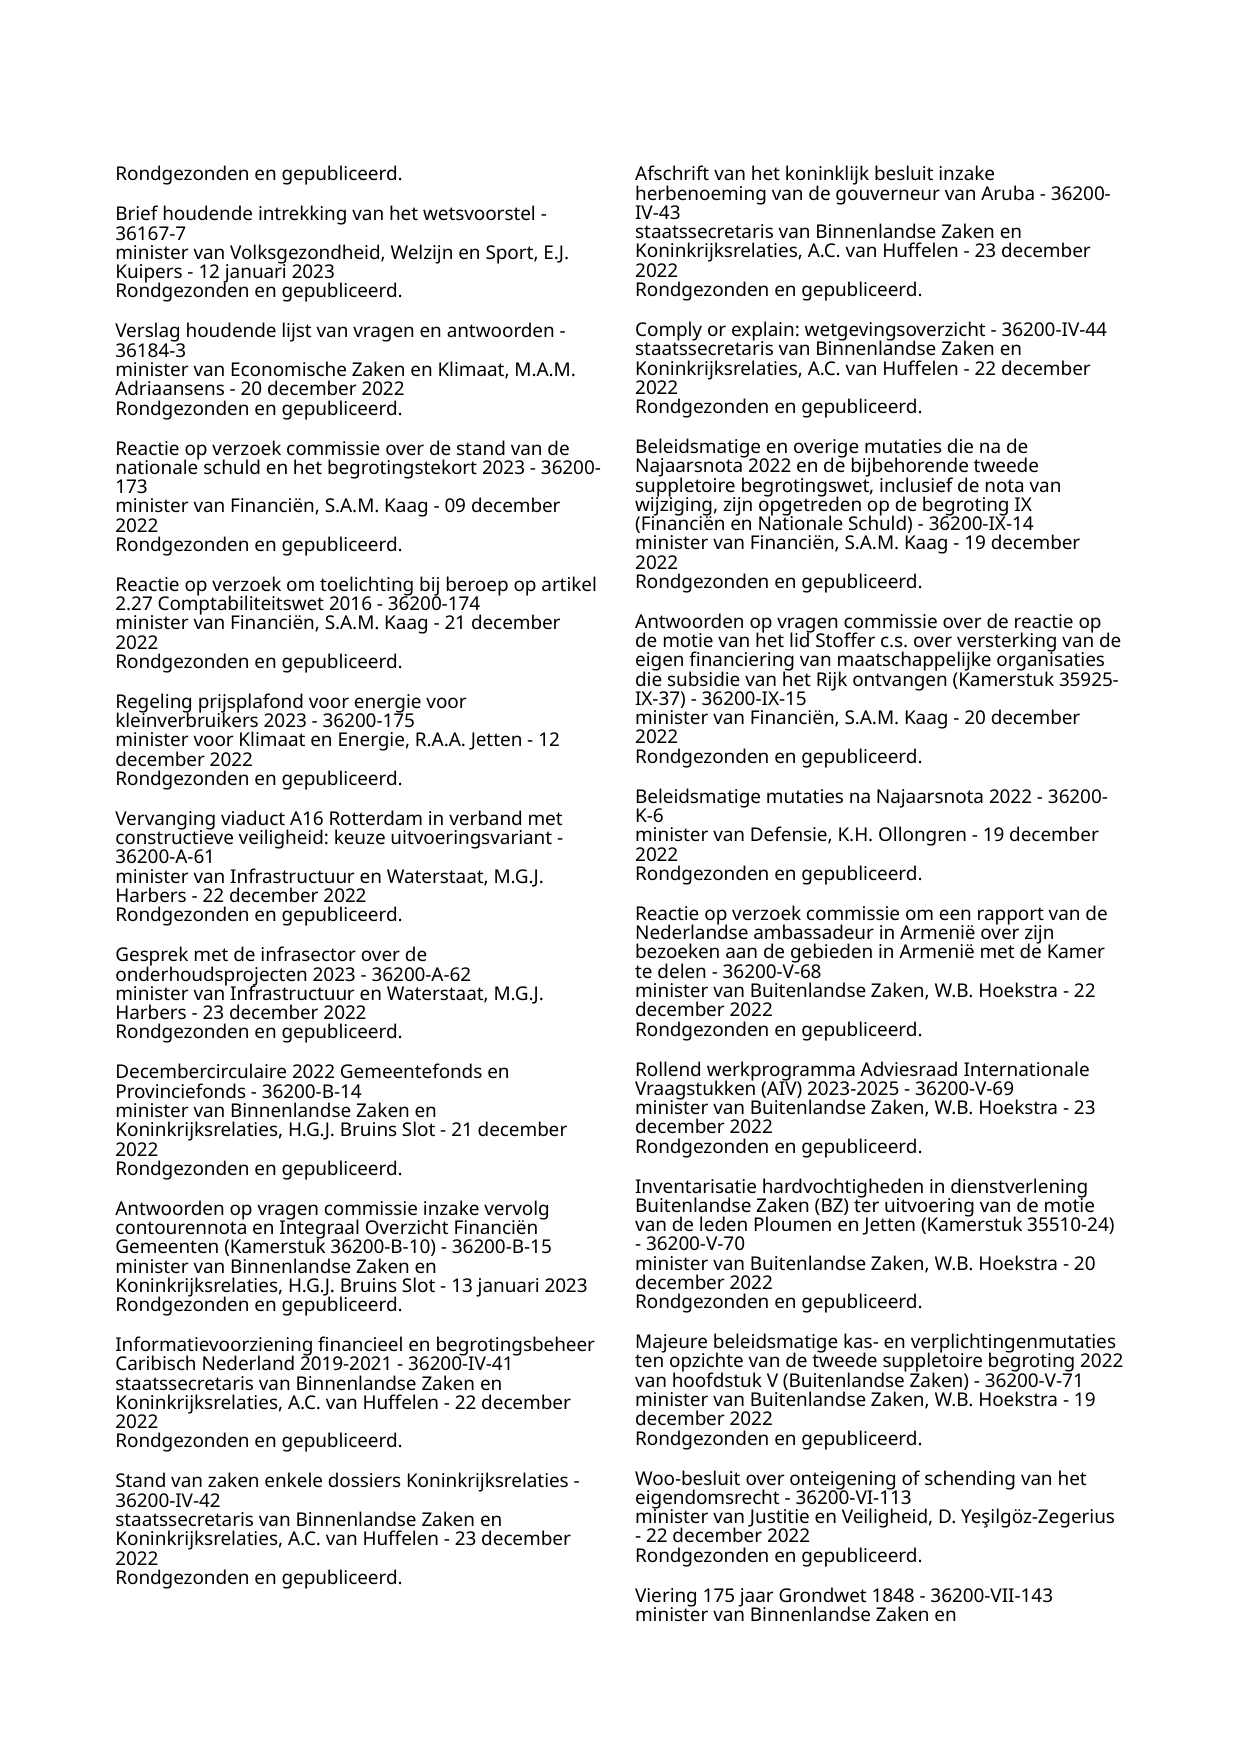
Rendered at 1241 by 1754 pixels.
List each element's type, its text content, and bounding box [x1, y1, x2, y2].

text Antwoorden op vragen commissie inzake vervolg contourennota en Integraal Overzicht Financiën Gemeenten (Kamerstuk 36200-B-10) - 36200-B-15 [115, 1200, 605, 1258]
text minister van Infrastructuur en Waterstaat, M.G.J. Harbers - 22 december 2022 [115, 868, 605, 906]
text Rondgezonden en gepubliceerd. [115, 536, 605, 555]
text Rondgezonden en gepubliceerd. [635, 748, 1125, 767]
text minister van Justitie en Veiligheid, D. Yeşilgöz-Zegerius - 22 december 2022 [635, 1508, 1125, 1547]
text minister van Buitenlandse Zaken, W.B. Hoekstra - 19 december 2022 [635, 1391, 1125, 1429]
text Rondgezonden en gepubliceerd. [115, 165, 605, 184]
text Majeure beleidsmatige kas- en verplichtingenmutaties ten opzichte van de tweede suppletoire begroting 2022 van hoofdstuk V (Buitenlandse Zaken) - 36200-V-71 [635, 1333, 1125, 1391]
text staatssecretaris van Binnenlandse Zaken en Koninkrijksrelaties, A.C. van Huffelen - 23 december 2022 [115, 1511, 605, 1569]
text staatssecretaris van Binnenlandse Zaken en Koninkrijksrelaties, A.C. van Huffelen - 22 december 2022 [635, 340, 1125, 398]
text minister van Financiën, S.A.M. Kaag - 09 december 2022 [115, 497, 605, 536]
text minister van Buitenlandse Zaken, W.B. Hoekstra - 22 december 2022 [635, 982, 1125, 1021]
text Rondgezonden en gepubliceerd. [635, 281, 1125, 300]
text Informatievoorziening financieel en begrotingsbeheer Caribisch Nederland 2019-2021 - 36200-IV-41 [115, 1336, 605, 1375]
text minister van Binnenlandse Zaken en [635, 1606, 1125, 1625]
text staatssecretaris van Binnenlandse Zaken en Koninkrijksrelaties, A.C. van Huffelen - 22 december 2022 [115, 1375, 605, 1432]
text Rondgezonden en gepubliceerd. [115, 906, 605, 926]
text Rondgezonden en gepubliceerd. [115, 399, 605, 419]
text Rondgezonden en gepubliceerd. [115, 770, 605, 789]
text Afschrift van het koninklijk besluit inzake herbenoeming van de gouverneur van Aruba - 36200-IV-43 [635, 165, 1125, 223]
text minister van Financiën, S.A.M. Kaag - 19 december 2022 [635, 534, 1125, 573]
text Rondgezonden en gepubliceerd. [115, 282, 605, 302]
text Rondgezonden en gepubliceerd. [115, 1569, 605, 1588]
text Regeling prijsplafond voor energie voor kleinverbruikers 2023 - 36200-175 [115, 693, 605, 731]
text minister van Economische Zaken en Klimaat, M.A.M. Adriaansens - 20 december 2022 [115, 361, 605, 399]
text minister van Buitenlandse Zaken, W.B. Hoekstra - 23 december 2022 [635, 1099, 1125, 1138]
text Gesprek met de infrasector over de onderhoudsprojecten 2023 - 36200-A-62 [115, 946, 605, 985]
text Rollend werkprogramma Adviesraad Internationale Vraagstukken (AIV) 2023-2025 - 36200-V-69 [635, 1061, 1125, 1099]
text Reactie op verzoek commissie om een rapport van de Nederlandse ambassadeur in Armenië over zijn bezoeken aan de gebieden in Armenië met de Kamer te delen - 36200-V-68 [635, 905, 1125, 982]
text Rondgezonden en gepubliceerd. [115, 1432, 605, 1452]
text minister van Defensie, K.H. Ollongren - 19 december 2022 [635, 826, 1125, 865]
text Reactie op verzoek commissie over de stand van de nationale schuld en het begrotingstekort 2023 - 36200-173 [115, 439, 605, 497]
text minister van Binnenlandse Zaken en Koninkrijksrelaties, H.G.J. Bruins Slot - 13 januari 2023 [115, 1258, 605, 1296]
text Rondgezonden en gepubliceerd. [635, 1138, 1125, 1157]
text minister van Financiën, S.A.M. Kaag - 20 december 2022 [635, 709, 1125, 748]
text minister van Financiën, S.A.M. Kaag - 21 december 2022 [115, 614, 605, 653]
text Vervanging viaduct A16 Rotterdam in verband met constructieve veiligheid: keuze uitvoeringsvariant - 36200-A-61 [115, 810, 605, 868]
text Beleidsmatige en overige mutaties die na de Najaarsnota 2022 en de bijbehorende tweede suppletoire begrotingswet, inclusief de nota van wijziging, zijn opgetreden op de begroting IX (Financiën en Nationale Schuld) - 36200-IX-14 [635, 438, 1125, 534]
text Rondgezonden en gepubliceerd. [115, 653, 605, 672]
text Reactie op verzoek om toelichting bij beroep op artikel 2.27 Comptabiliteitswet 2016 - 36200-174 [115, 576, 605, 614]
text Verslag houdende lijst van vragen en antwoorden - 36184-3 [115, 322, 605, 361]
text Woo-besluit over onteigening of schending van het eigendomsrecht - 36200-VI-113 [635, 1469, 1125, 1508]
text Rondgezonden en gepubliceerd. [635, 398, 1125, 417]
text Rondgezonden en gepubliceerd. [115, 1296, 605, 1315]
text minister van Infrastructuur en Waterstaat, M.G.J. Harbers - 23 december 2022 [115, 985, 605, 1023]
text Comply or explain: wetgevingsoverzicht - 36200-IV-44 [635, 321, 1125, 340]
text Rondgezonden en gepubliceerd. [115, 1023, 605, 1043]
text minister voor Klimaat en Energie, R.A.A. Jetten - 12 december 2022 [115, 731, 605, 770]
text Rondgezonden en gepubliceerd. [115, 1160, 605, 1179]
text minister van Buitenlandse Zaken, W.B. Hoekstra - 20 december 2022 [635, 1255, 1125, 1293]
text Inventarisatie hardvochtigheden in dienstverlening Buitenlandse Zaken (BZ) ter uitvoering van de motie van de leden Ploumen en Jetten (Kamerstuk 35510-24) - 36200-V-70 [635, 1178, 1125, 1255]
text Decembercirculaire 2022 Gemeentefonds en Provinciefonds - 36200-B-14 [115, 1063, 605, 1102]
text Viering 175 jaar Grondwet 1848 - 36200-VII-143 [635, 1587, 1125, 1606]
text Stand van zaken enkele dossiers Koninkrijksrelaties - 36200-IV-42 [115, 1472, 605, 1511]
text Rondgezonden en gepubliceerd. [635, 1547, 1125, 1566]
text Brief houdende intrekking van het wetsvoorstel - 36167-7 [115, 205, 605, 244]
text Rondgezonden en gepubliceerd. [635, 573, 1125, 592]
text Rondgezonden en gepubliceerd. [635, 1293, 1125, 1312]
text Rondgezonden en gepubliceerd. [635, 1429, 1125, 1449]
text minister van Binnenlandse Zaken en Koninkrijksrelaties, H.G.J. Bruins Slot - 21 december 2022 [115, 1102, 605, 1160]
text Antwoorden op vragen commissie over de reactie op de motie van het lid Stoffer c.s. over versterking van de eigen financiering van maatschappelijke organisaties die subsidie van het Rijk ontvangen (Kamerstuk 35925-IX-37) - 36200-IX-15 [635, 613, 1125, 709]
text Beleidsmatige mutaties na Najaarsnota 2022 - 36200-K-6 [635, 788, 1125, 826]
text Rondgezonden en gepubliceerd. [635, 1021, 1125, 1040]
text Rondgezonden en gepubliceerd. [635, 865, 1125, 884]
text staatssecretaris van Binnenlandse Zaken en Koninkrijksrelaties, A.C. van Huffelen - 23 december 2022 [635, 223, 1125, 281]
text minister van Volksgezondheid, Welzijn en Sport, E.J. Kuipers - 12 januari 2023 [115, 244, 605, 282]
